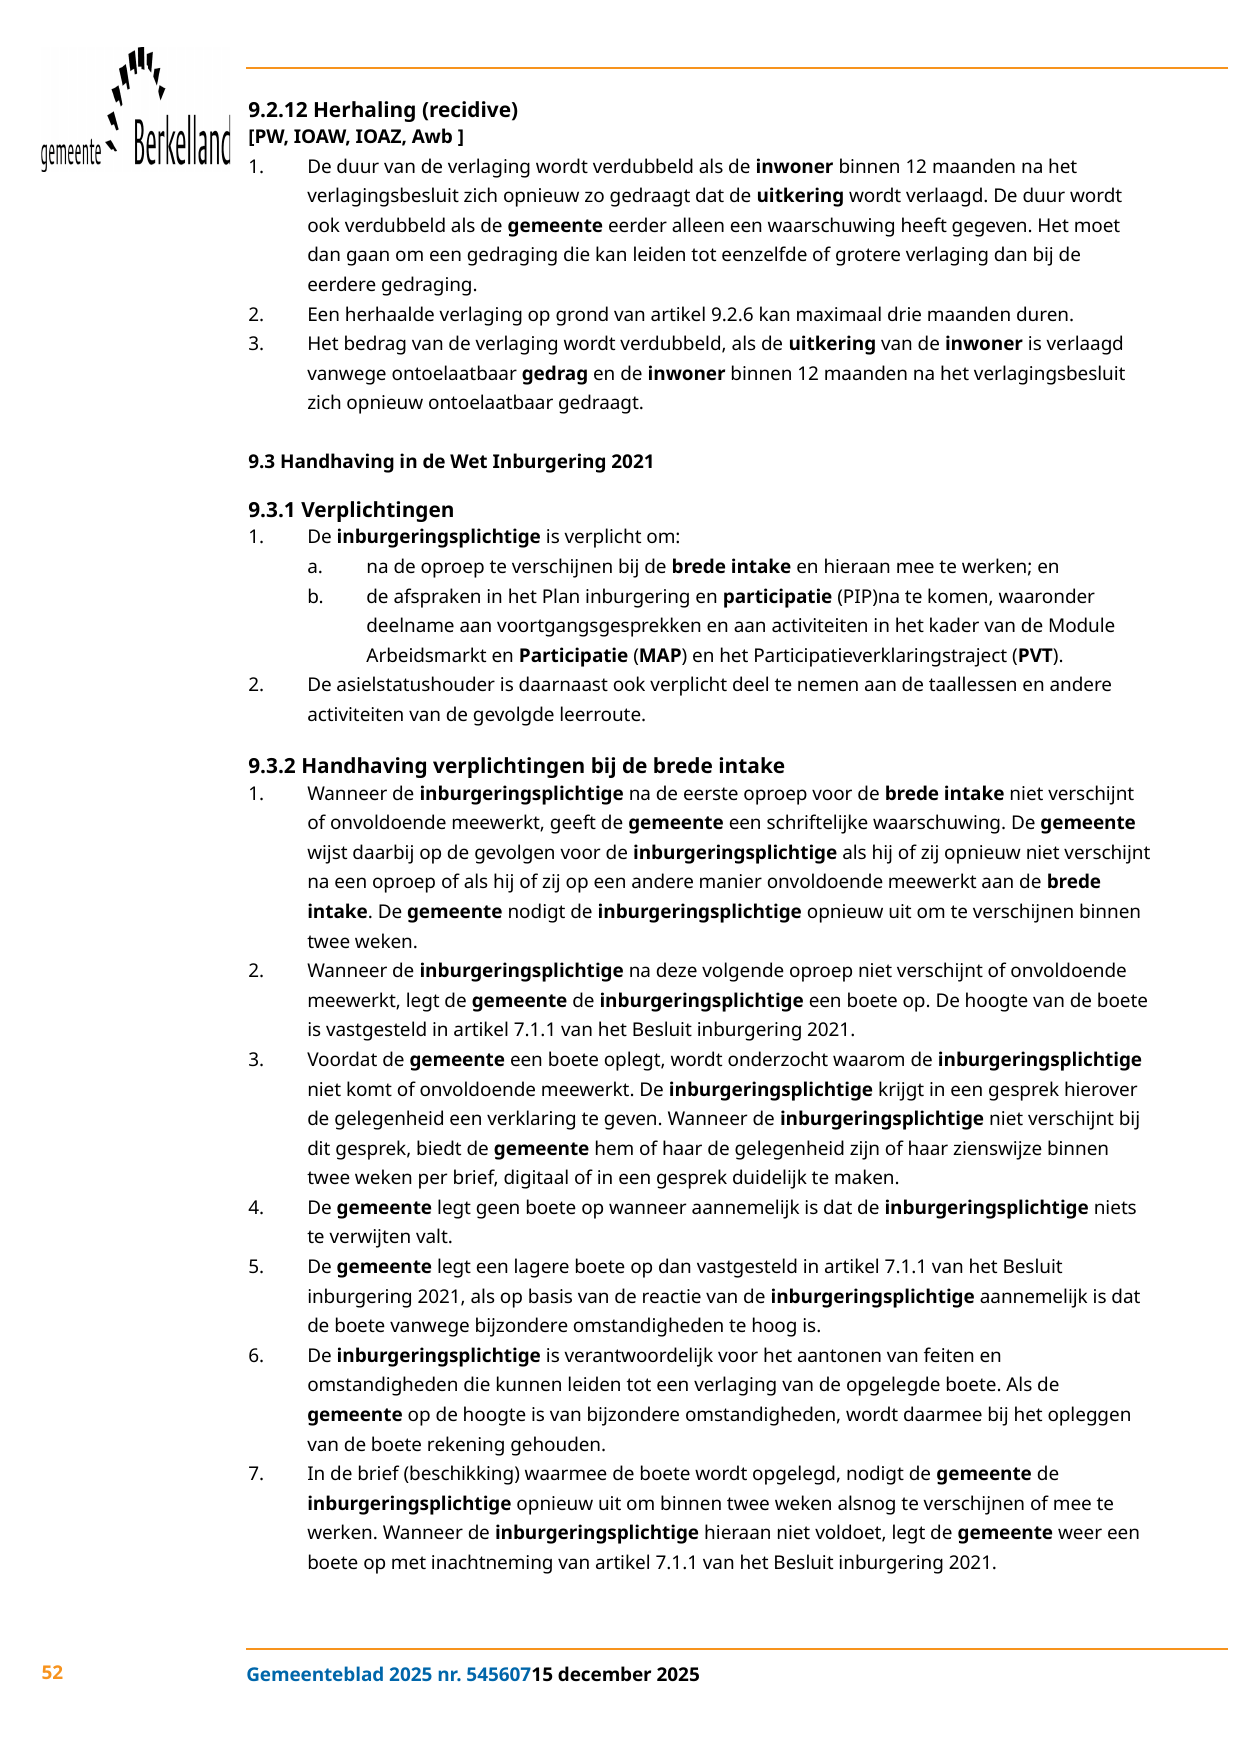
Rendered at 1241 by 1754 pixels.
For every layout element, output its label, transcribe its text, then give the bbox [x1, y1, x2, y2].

list Het bedrag van de verlaging wordt verdubbeld, als de uitkering van de inwoner is verlaagd vanwege ontoelaatbaar gedrag en de inwoner binnen 12 maanden na het verlagingsbesluit zich opnieuw ontoelaatbaar gedraagt. [248, 330, 1152, 415]
text 9.3 Handhaving in de Wet Inburgering 2021 [248, 449, 1152, 474]
list De inburgeringsplichtige is verantwoordelijk voor het aantonen van feiten en omstandigheden die kunnen leiden tot een verlaging van de opgelegde boete. Als de gemeente op de hoogte is van bijzondere omstandigheden, wordt daarmee bij het opleggen van de boete rekening gehouden. [248, 1342, 1152, 1457]
list Voordat de gemeente een boete oplegt, wordt onderzocht waarom de inburgeringsplichtige niet komt of onvoldoende meewerkt. De inburgeringsplichtige krijgt in een gesprek hierover de gelegenheid een verklaring te geven. Wanneer de inburgeringsplichtige niet verschijnt bij dit gesprek, biedt de gemeente hem of haar de gelegenheid zijn of haar zienswijze binnen twee weken per brief, digitaal of in een gesprek duidelijk te maken. [248, 1046, 1152, 1190]
text 9.3.2 Handhaving verplichtingen bij de brede intake [248, 752, 1152, 780]
picture [41, 47, 231, 172]
list de afspraken in het Plan inburgering en participatie (PIP)na te komen, waaronder deelname aan voortgangsgesprekken en aan activiteiten in het kader van de Module Arbeidsmarkt en Participatie (MAP) en het Participatieverklaringstraject (PVT). [307, 583, 1152, 668]
text 9.2.12 Herhaling (recidive) [248, 95, 1152, 123]
list De gemeente legt geen boete op wanneer aannemelijk is dat de inburgeringsplichtige niets te verwijten valt. [248, 1194, 1152, 1249]
text 9.3.1 Verplichtingen [248, 495, 1152, 524]
list De inburgeringsplichtige is verplicht om: [248, 524, 1152, 549]
list De gemeente legt een lagere boete op dan vastgesteld in artikel 7.1.1 van het Besluit inburgering 2021, als op basis van de reactie van de inburgeringsplichtige aannemelijk is dat de boete vanwege bijzondere omstandigheden te hoog is. [248, 1253, 1152, 1338]
list De duur van de verlaging wordt verdubbeld als de inwoner binnen 12 maanden na het verlagingsbesluit zich opnieuw zo gedraagt dat de uitkering wordt verlaagd. De duur wordt ook verdubbeld als de gemeente eerder alleen een waarschuwing heeft gegeven. Het moet dan gaan om een gedraging die kan leiden tot eenzelfde of grotere verlaging dan bij de eerdere gedraging. [248, 153, 1152, 297]
list Wanneer de inburgeringsplichtige na deze volgende oproep niet verschijnt of onvoldoende meewerkt, legt de gemeente de inburgeringsplichtige een boete op. De hoogte van de boete is vastgesteld in artikel 7.1.1 van het Besluit inburgering 2021. [248, 957, 1152, 1042]
list Een herhaalde verlaging op grond van artikel 9.2.6 kan maximaal drie maanden duren. [248, 301, 1152, 326]
list Wanneer de inburgeringsplichtige na de eerste oproep voor de brede intake niet verschijnt of onvoldoende meewerkt, geeft de gemeente een schriftelijke waarschuwing. De gemeente wijst daarbij op de gevolgen voor de inburgeringsplichtige als hij of zij opnieuw niet verschijnt na een oproep of als hij of zij op een andere manier onvoldoende meewerkt aan de brede intake. De gemeente nodigt de inburgeringsplichtige opnieuw uit om te verschijnen binnen twee weken. [248, 780, 1152, 954]
text [PW, IOAW, IOAZ, Awb ] [248, 123, 1152, 149]
list De asielstatushouder is daarnaast ook verplicht deel te nemen aan de taallessen en andere activiteiten van de gevolgde leerroute. [248, 672, 1152, 727]
list In de brief (beschikking) waarmee de boete wordt opgelegd, nodigt de gemeente de inburgeringsplichtige opnieuw uit om binnen twee weken alsnog te verschijnen of mee te werken. Wanneer de inburgeringsplichtige hieraan niet voldoet, legt de gemeente weer een boete op met inachtneming van artikel 7.1.1 van het Besluit inburgering 2021. [248, 1460, 1152, 1575]
list na de oproep te verschijnen bij de brede intake en hieraan mee te werken; en [307, 553, 1152, 579]
